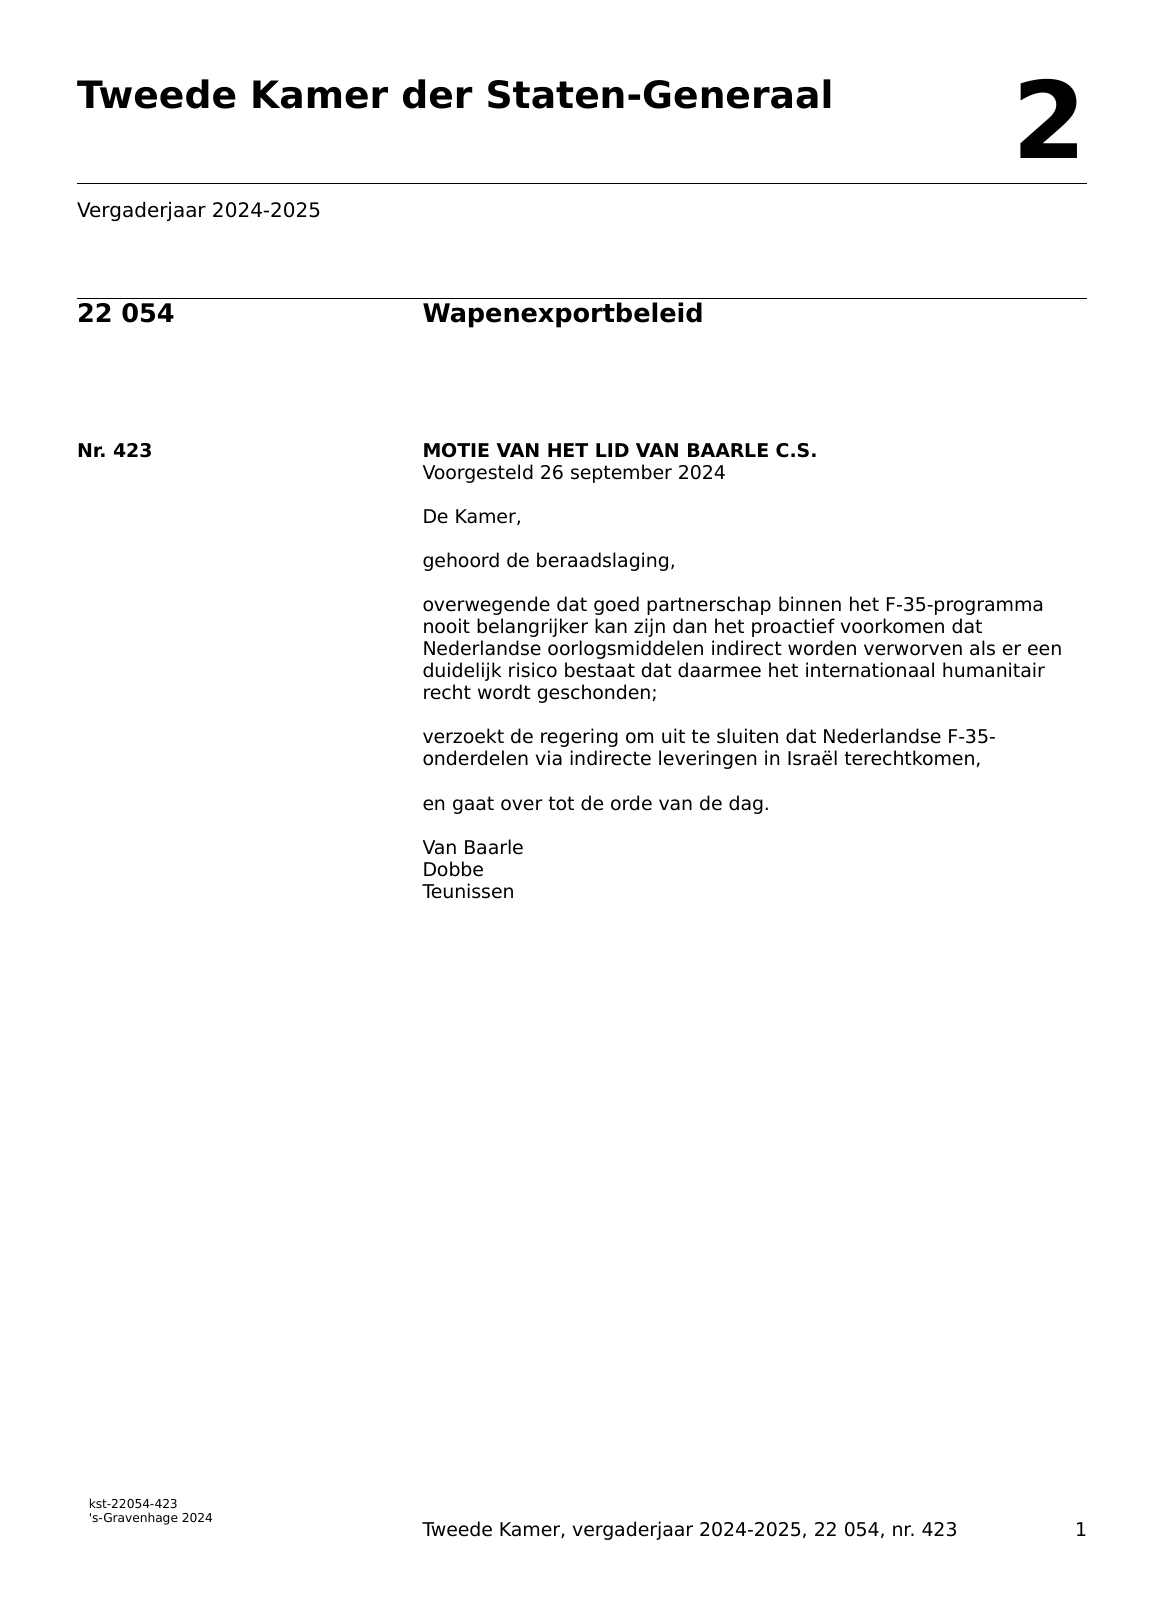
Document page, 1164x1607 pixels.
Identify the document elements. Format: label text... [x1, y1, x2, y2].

subtitle 22 054 Wapenexportbeleid [77, 299, 1087, 329]
text Van Baarle [422, 837, 1087, 858]
text overwegende dat goed partnerschap binnen het F-35-programma nooit belangrijker kan zijn dan het proactief voorkomen dat Nederlandse oorlogsmiddelen indirect worden verworven als er een duidelijk risico bestaat dat daarmee het internationaal humanitair recht wordt geschonden; [422, 594, 1087, 704]
table_header Tweede Kamer der Staten-Generaal [77, 59, 886, 183]
text Voorgesteld 26 september 2024 [422, 462, 1087, 484]
text 's-Gravenhage 2024 [88, 1511, 323, 1525]
text verzoekt de regering om uit te sluiten dat Nederlandse F-35-onderdelen via indirecte leveringen in Israël terechtkomen, [422, 726, 1087, 770]
text Dobbe [422, 858, 1087, 881]
table_header 2 [886, 59, 1087, 183]
text De Kamer, [422, 506, 1087, 528]
subtitle Nr. 423 MOTIE VAN HET LID VAN BAARLE C.S. [77, 440, 1087, 462]
text Teunissen [422, 881, 1087, 902]
text kst-22054-423 [88, 1497, 323, 1511]
text gehoord de beraadslaging, [422, 550, 1087, 572]
text en gaat over tot de orde van de dag. [422, 792, 1087, 814]
table_cell Vergaderjaar 2024-2025 [77, 184, 1087, 298]
